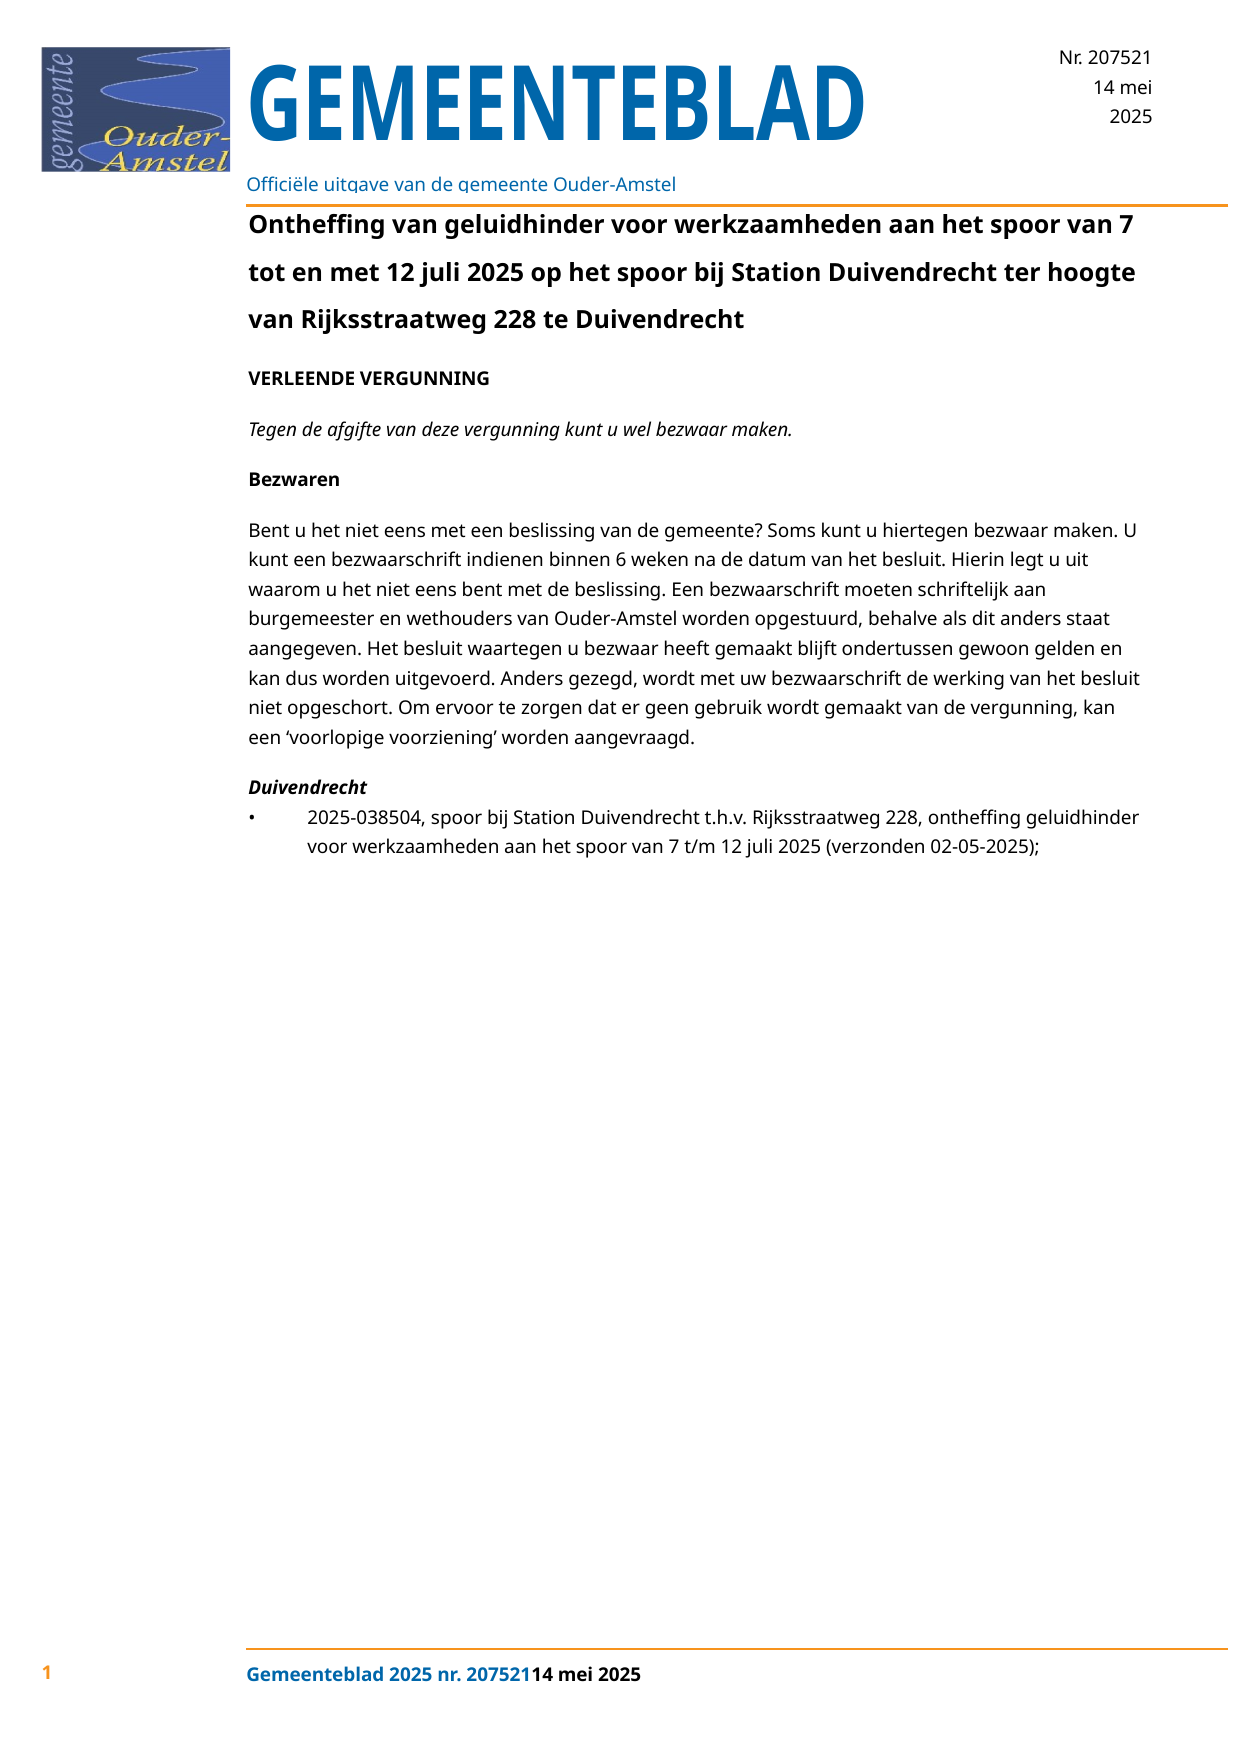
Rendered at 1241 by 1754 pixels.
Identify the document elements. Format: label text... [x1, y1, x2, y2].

text VERLEENDE VERGUNNING [248, 366, 1152, 391]
text Bezwaren [248, 466, 1152, 492]
text Tegen de afgifte van deze vergunning kunt u wel bezwaar maken. [248, 416, 1152, 442]
picture [41, 47, 231, 172]
text Duivendrecht [248, 774, 1152, 800]
text Ontheffing van geluidhinder voor werkzaamheden aan het spoor van 7 tot en met 12 juli 2025 op het spoor bij Station Duivendrecht ter hoogte van Rijksstraatweg 228 te Duivendrecht [248, 207, 1152, 336]
text Bent u het niet eens met een beslissing van de gemeente? Soms kunt u hiertegen bezwaar maken. U kunt een bezwaarschrift indienen binnen 6 weken na de datum van het besluit. Hierin legt u uit waarom u het niet eens bent met de beslissing. Een bezwaarschrift moeten schriftelijk aan burgemeester en wethouders van Ouder-Amstel worden opgestuurd, behalve als dit anders staat aangegeven. Het besluit waartegen u bezwaar heeft gemaakt blijft ondertussen gewoon gelden en kan dus worden uitgevoerd. Anders gezegd, wordt met uw bezwaarschrift de werking van het besluit niet opgeschort. Om ervoor te zorgen dat er geen gebruik wordt gemaakt van de vergunning, kan een ‘voorlopige voorziening’ worden aangevraagd. [248, 517, 1152, 749]
list 2025-038504, spoor bij Station Duivendrecht t.h.v. Rijksstraatweg 228, ontheffing geluidhinder voor werkzaamheden aan het spoor van 7 t/m 12 juli 2025 (verzonden 02-05-2025); [248, 804, 1152, 859]
